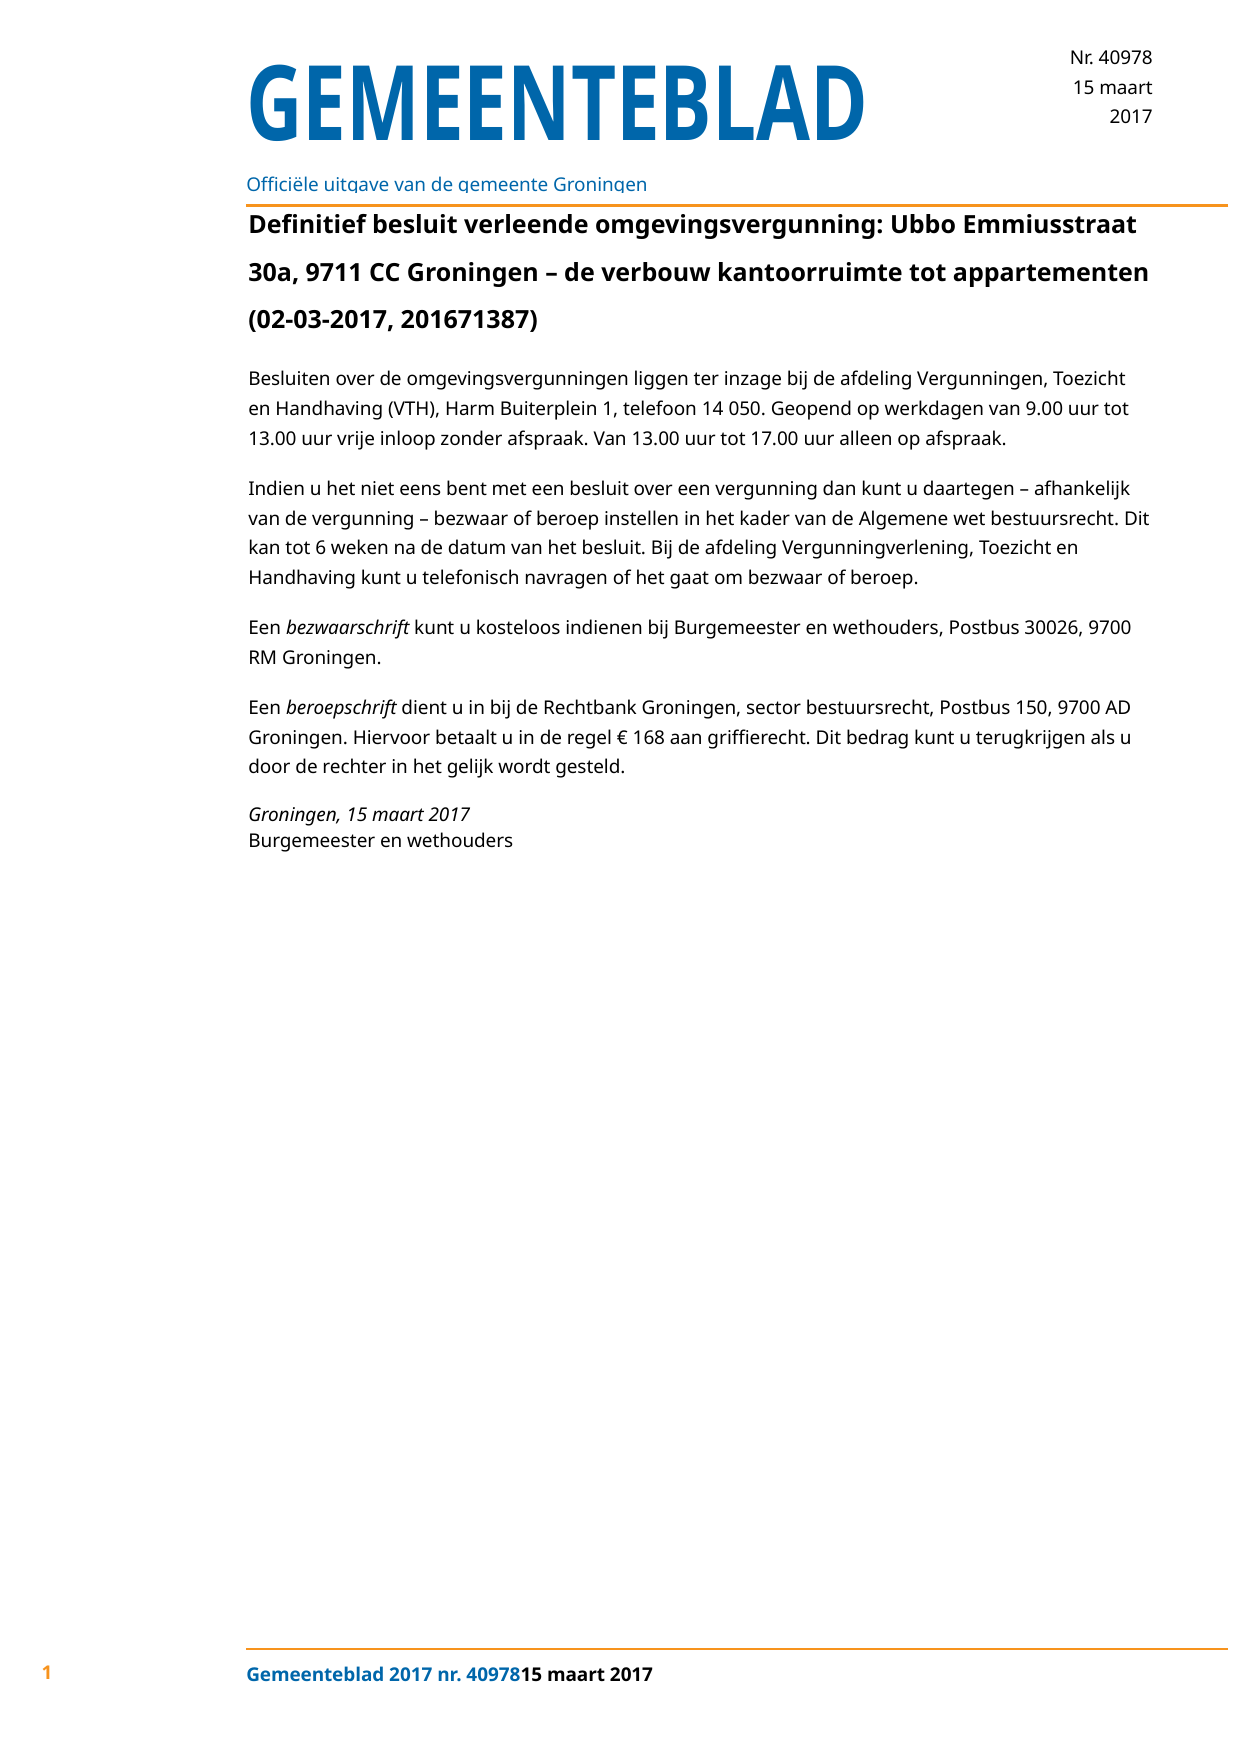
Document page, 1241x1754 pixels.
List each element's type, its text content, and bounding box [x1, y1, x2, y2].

text Besluiten over de omgevingsvergunningen liggen ter inzage bij de afdeling Vergunningen, Toezicht en Handhaving (VTH), Harm Buiterplein 1, telefoon 14 050. Geopend op werkdagen van 9.00 uur tot 13.00 uur vrije inloop zonder afspraak. Van 13.00 uur tot 17.00 uur alleen op afspraak. [248, 366, 1152, 450]
text Een beroepschrift dient u in bij de Rechtbank Groningen, sector bestuursrecht, Postbus 150, 9700 AD Groningen. Hiervoor betaalt u in de regel € 168 aan griffierecht. Dit bedrag kunt u terugkrijgen als u door de rechter in het gelijk wordt gesteld. [248, 694, 1152, 779]
text Indien u het niet eens bent met een besluit over een vergunning dan kunt u daartegen – afhankelijk van de vergunning – bezwaar of beroep instellen in het kader van de Algemene wet bestuursrecht. Dit kan tot 6 weken na de datum van het besluit. Bij de afdeling Vergunningverlening, Toezicht en Handhaving kunt u telefonisch navragen of het gaat om bezwaar of beroep. [248, 475, 1152, 589]
text Definitief besluit verleende omgevingsvergunning: Ubbo Emmiusstraat 30a, 9711 CC Groningen – de verbouw kantoorruimte tot appartementen (02-03-2017, 201671387) [248, 207, 1152, 336]
picture [41, 47, 231, 172]
text Een bezwaarschrift kunt u kosteloos indienen bij Burgemeester en wethouders, Postbus 30026, 9700 RM Groningen. [248, 614, 1152, 669]
text Burgemeester en wethouders [248, 827, 1152, 853]
text Groningen, 15 maart 2017 [248, 801, 1152, 827]
